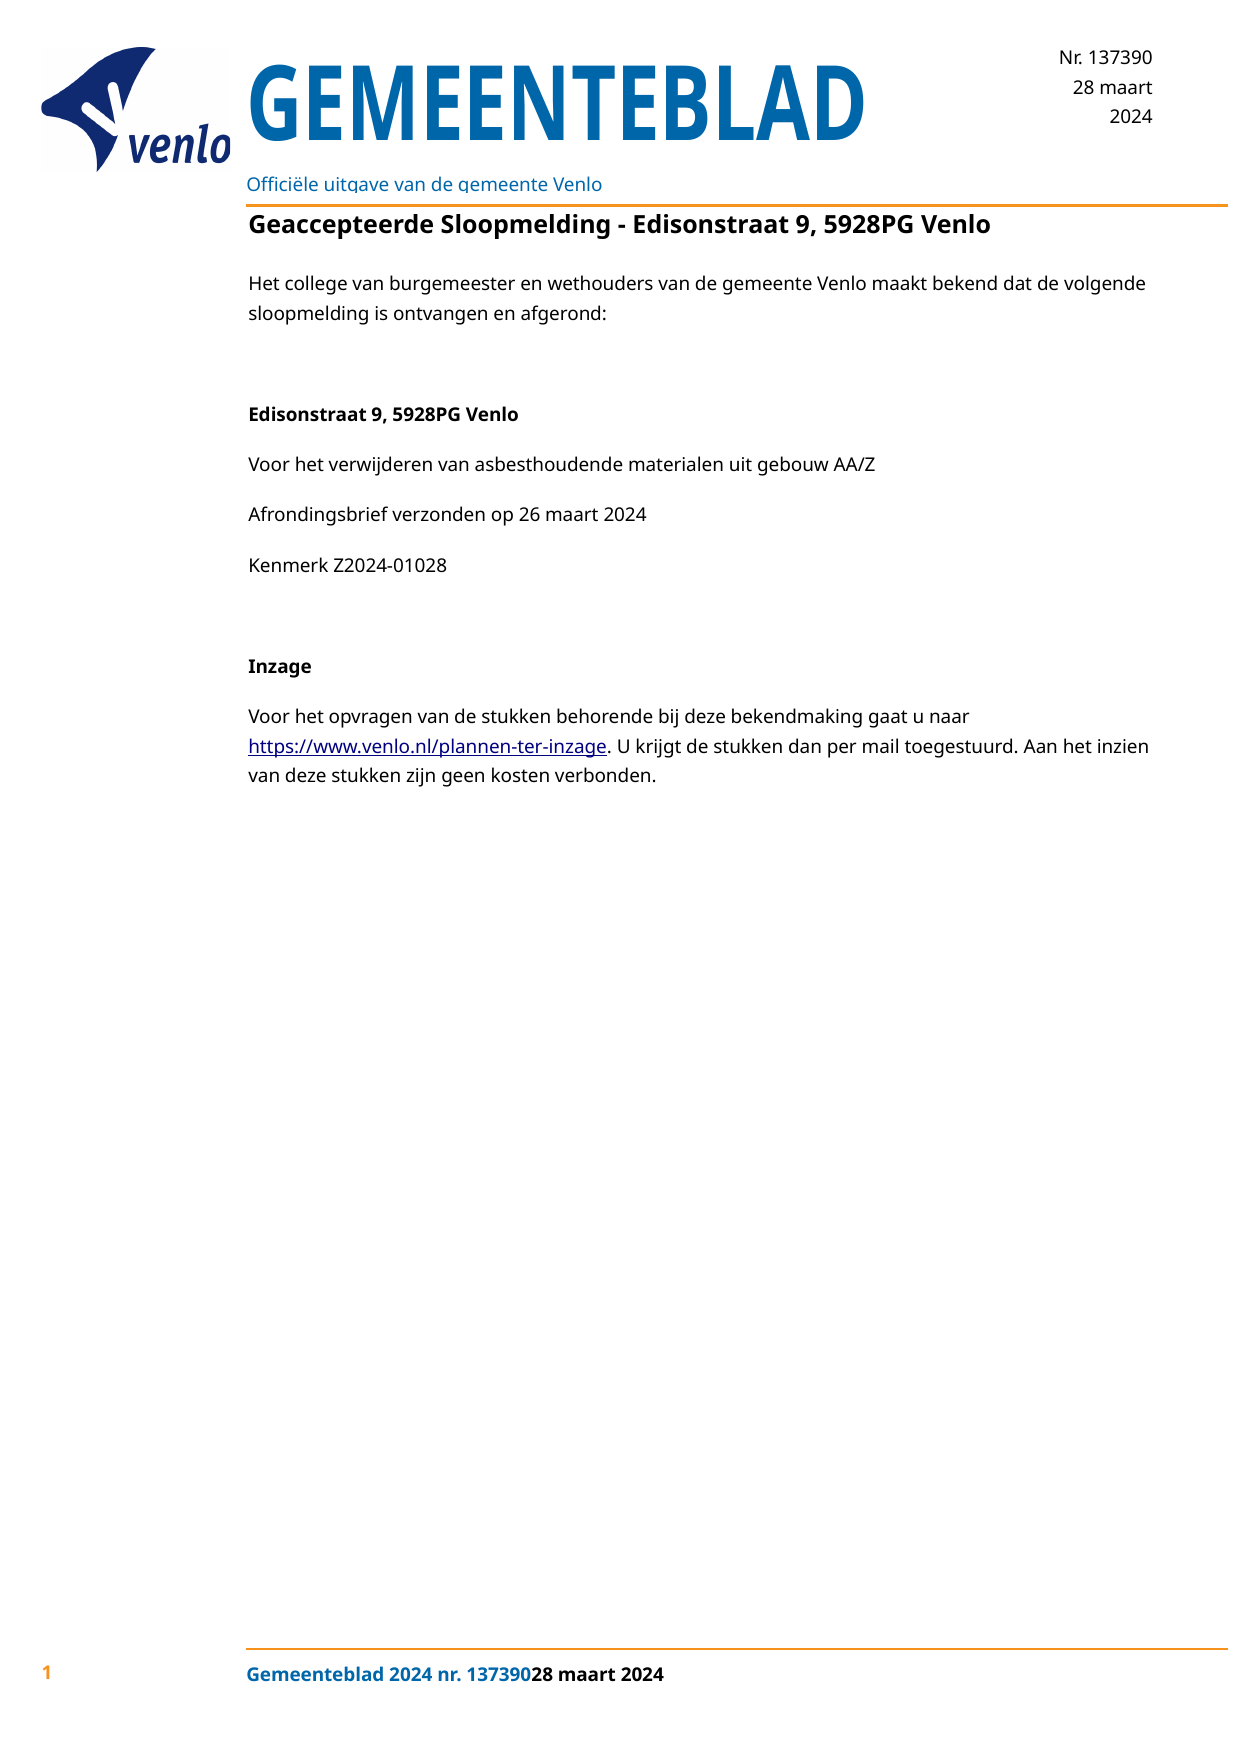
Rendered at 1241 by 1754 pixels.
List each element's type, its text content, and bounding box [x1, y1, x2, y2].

text Afrondingsbrief verzonden op 26 maart 2024 [248, 502, 1152, 527]
text Geaccepteerde Sloopmelding - Edisonstraat 9, 5928PG Venlo [248, 207, 1152, 241]
text Voor het opvragen van de stukken behorende bij deze bekendmaking gaat u naar https://www.venlo.nl/plannen-ter-inzage. U krijgt de stukken dan per mail toegestuurd. Aan het inzien van deze stukken zijn geen kosten verbonden. [248, 703, 1152, 788]
text Voor het verwijderen van asbesthoudende materialen uit gebouw AA/Z [248, 451, 1152, 477]
text Kenmerk Z2024-01028 [248, 552, 1152, 578]
text Het college van burgemeester en wethouders van de gemeente Venlo maakt bekend dat de volgende sloopmelding is ontvangen en afgerond: [248, 270, 1152, 326]
picture [41, 47, 231, 172]
text Edisonstraat 9, 5928PG Venlo [248, 401, 1152, 426]
text Inzage [248, 653, 1152, 678]
